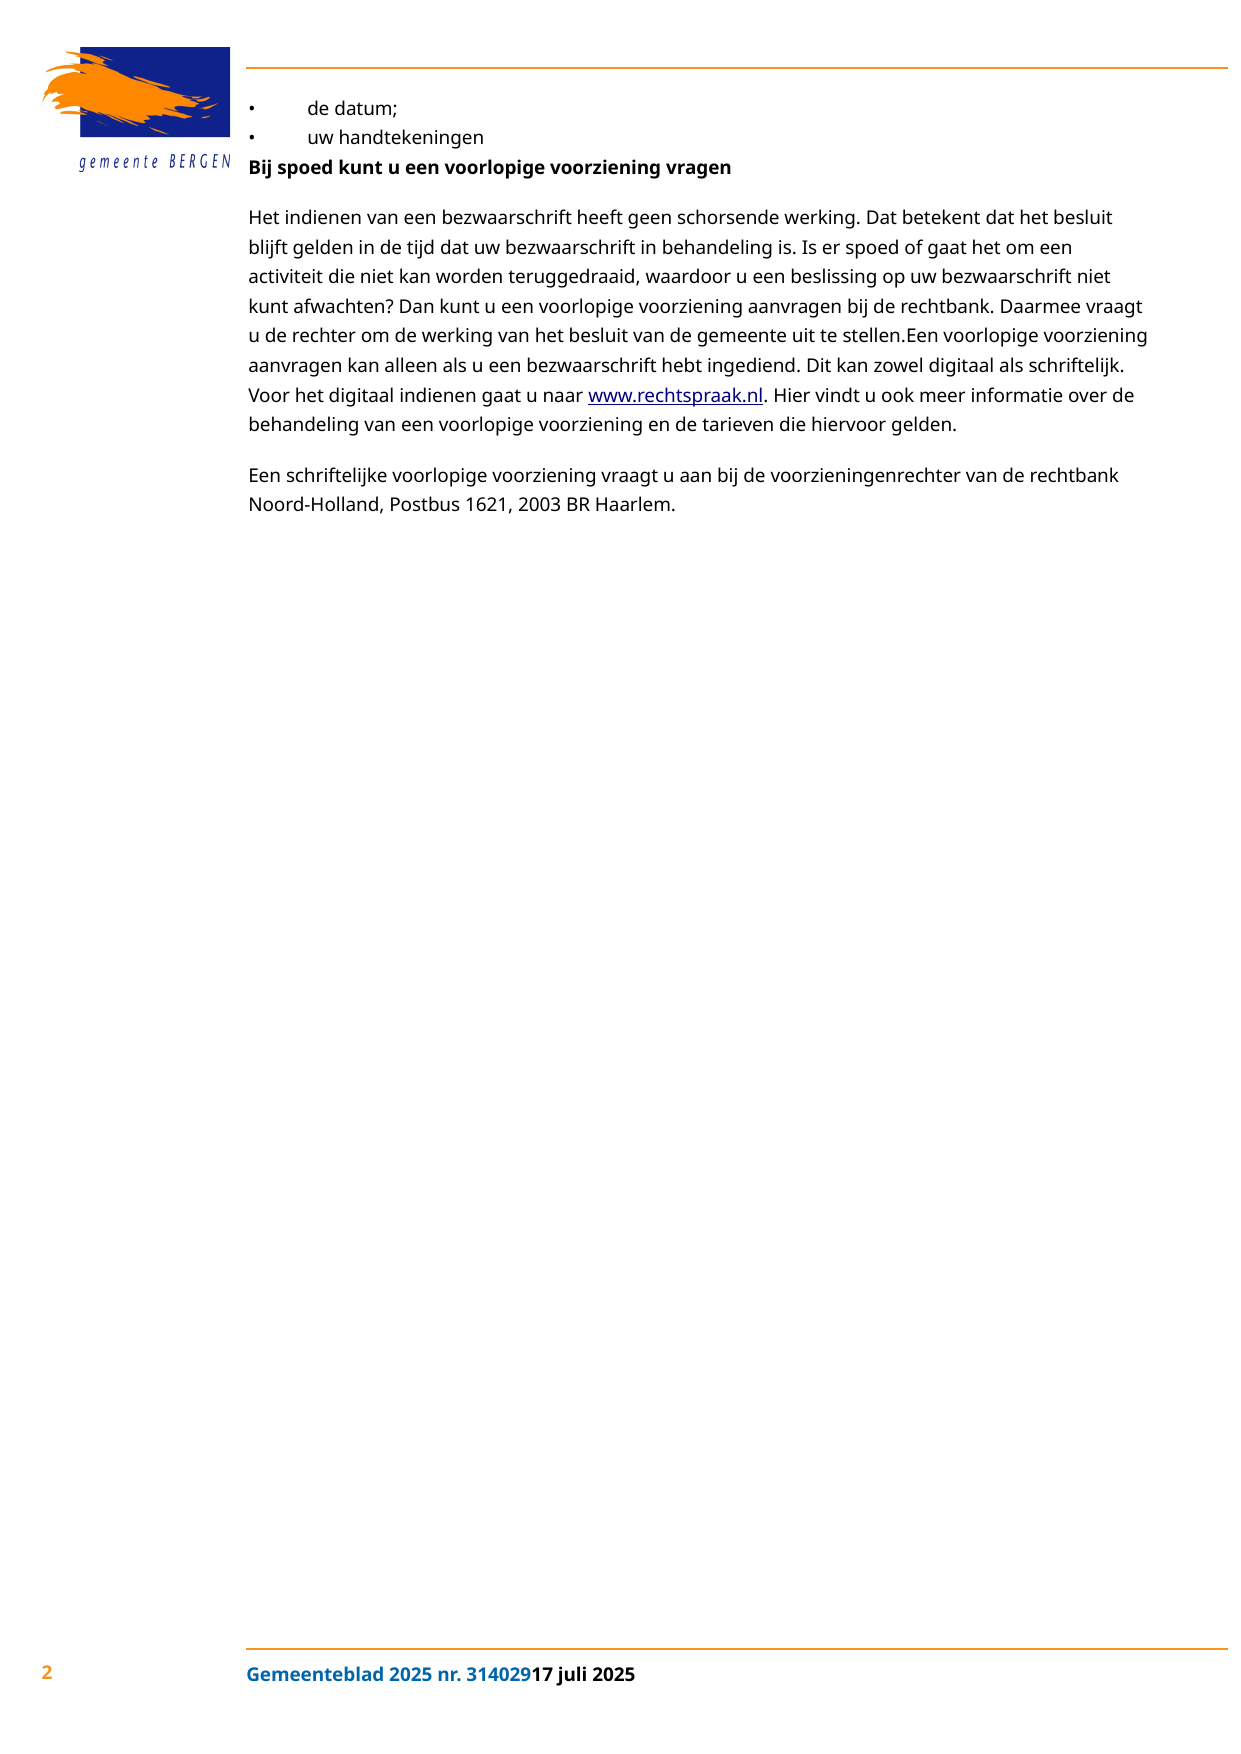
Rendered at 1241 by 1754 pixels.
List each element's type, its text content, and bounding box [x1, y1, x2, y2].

text Het indienen van een bezwaarschrift heeft geen schorsende werking. Dat betekent dat het besluit blijft gelden in de tijd dat uw bezwaarschrift in behandeling is. Is er spoed of gaat het om een activiteit die niet kan worden teruggedraaid, waardoor u een beslissing op uw bezwaarschrift niet kunt afwachten? Dan kunt u een voorlopige voorziening aanvragen bij de rechtbank. Daarmee vraagt u de rechter om de werking van het besluit van de gemeente uit te stellen.Een voorlopige voorziening aanvragen kan alleen als u een bezwaarschrift hebt ingediend. Dit kan zowel digitaal als schriftelijk. Voor het digitaal indienen gaat u naar www.rechtspraak.nl. Hier vindt u ook meer informatie over de behandeling van een voorlopige voorziening en de tarieven die hiervoor gelden. [248, 204, 1152, 437]
picture [41, 47, 231, 172]
list de datum; [248, 95, 1152, 121]
list uw handtekeningen [248, 124, 1152, 150]
text Bij spoed kunt u een voorlopige voorziening vragen [248, 154, 1152, 180]
text Een schriftelijke voorlopige voorziening vraagt u aan bij de voorzieningenrechter van de rechtbank Noord-Holland, Postbus 1621, 2003 BR Haarlem. [248, 462, 1152, 517]
